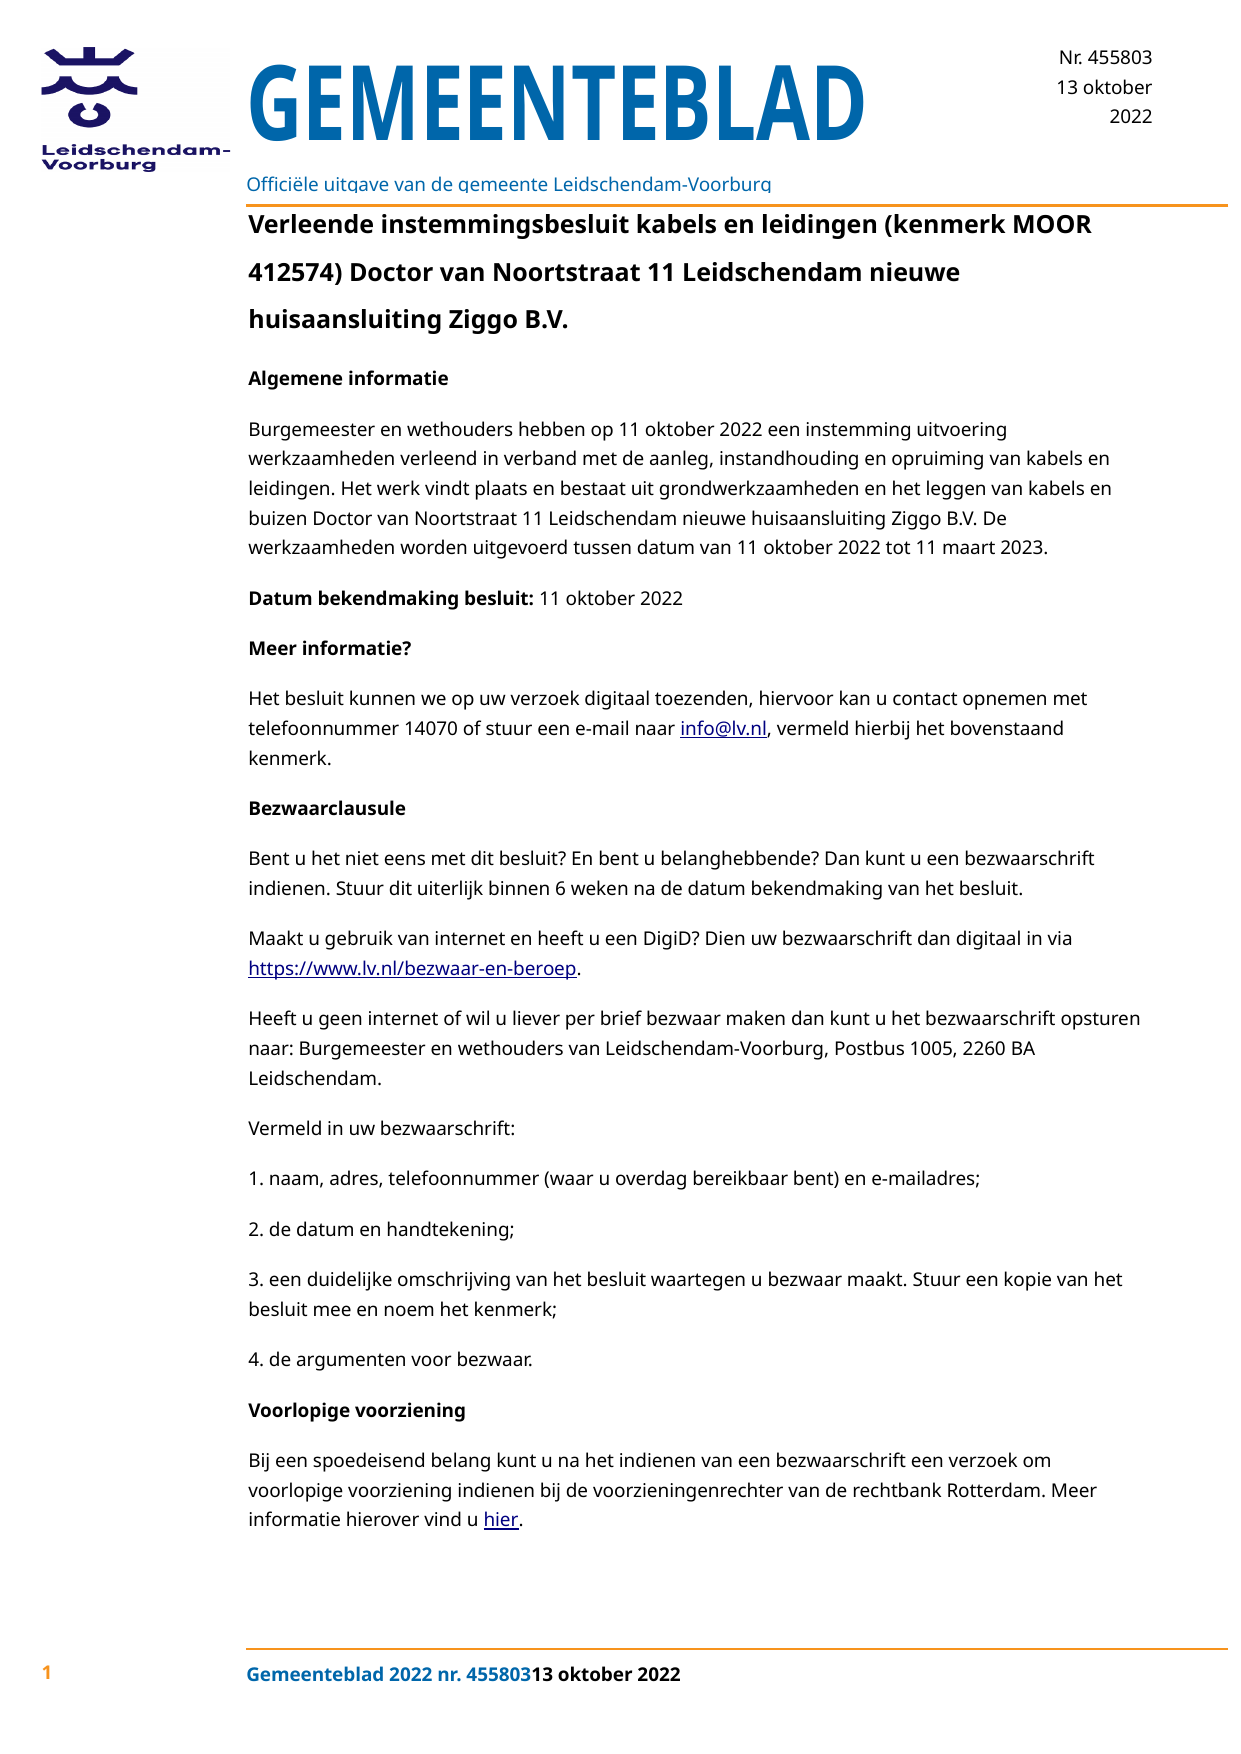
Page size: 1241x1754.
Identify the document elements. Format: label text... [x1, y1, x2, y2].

text Voorlopige voorziening [248, 1397, 1152, 1422]
text Burgemeester en wethouders hebben op 11 oktober 2022 een instemming uitvoering werkzaamheden verleend in verband met de aanleg, instandhouding en opruiming van kabels en leidingen. Het werk vindt plaats en bestaat uit grondwerkzaamheden en het leggen van kabels en buizen Doctor van Noortstraat 11 Leidschendam nieuwe huisaansluiting Ziggo B.V. De werkzaamheden worden uitgevoerd tussen datum van 11 oktober 2022 tot 11 maart 2023. [248, 416, 1152, 560]
text Bent u het niet eens met dit besluit? En bent u belanghebbende? Dan kunt u een bezwaarschrift indienen. Stuur dit uiterlijk binnen 6 weken na de datum bekendmaking van het besluit. [248, 846, 1152, 901]
text Verleende instemmingsbesluit kabels en leidingen (kenmerk MOOR 412574) Doctor van Noortstraat 11 Leidschendam nieuwe huisaansluiting Ziggo B.V. [248, 207, 1152, 336]
text Maakt u gebruik van internet en heeft u een DigiD? Dien uw bezwaarschrift dan digitaal in via https://www.lv.nl/bezwaar-en-beroep. [248, 926, 1152, 981]
text 1. naam, adres, telefoonnummer (waar u overdag bereikbaar bent) en e-mailadres; [248, 1166, 1152, 1191]
picture [41, 47, 231, 172]
text Datum bekendmaking besluit: 11 oktober 2022 [248, 585, 1152, 610]
text 4. de argumenten voor bezwaar. [248, 1346, 1152, 1372]
text 2. de datum en handtekening; [248, 1216, 1152, 1242]
text Heeft u geen internet of wil u liever per brief bezwaar maken dan kunt u het bezwaarschrift opsturen naar: Burgemeester en wethouders van Leidschendam-Voorburg, Postbus 1005, 2260 BA Leidschendam. [248, 1006, 1152, 1090]
text 3. een duidelijke omschrijving van het besluit waartegen u bezwaar maakt. Stuur een kopie van het besluit mee en noem het kenmerk; [248, 1266, 1152, 1322]
text Meer informatie? [248, 635, 1152, 661]
text Vermeld in uw bezwaarschrift: [248, 1115, 1152, 1141]
text Bezwaarclausule [248, 795, 1152, 821]
text Bij een spoedeisend belang kunt u na het indienen van een bezwaarschrift een verzoek om voorlopige voorziening indienen bij de voorzieningenrechter van de rechtbank Rotterdam. Meer informatie hierover vind u hier. [248, 1447, 1152, 1532]
text Het besluit kunnen we op uw verzoek digitaal toezenden, hiervoor kan u contact opnemen met telefoonnummer 14070 of stuur een e-mail naar info@lv.nl, vermeld hierbij het bovenstaand kenmerk. [248, 686, 1152, 770]
text Algemene informatie [248, 366, 1152, 391]
